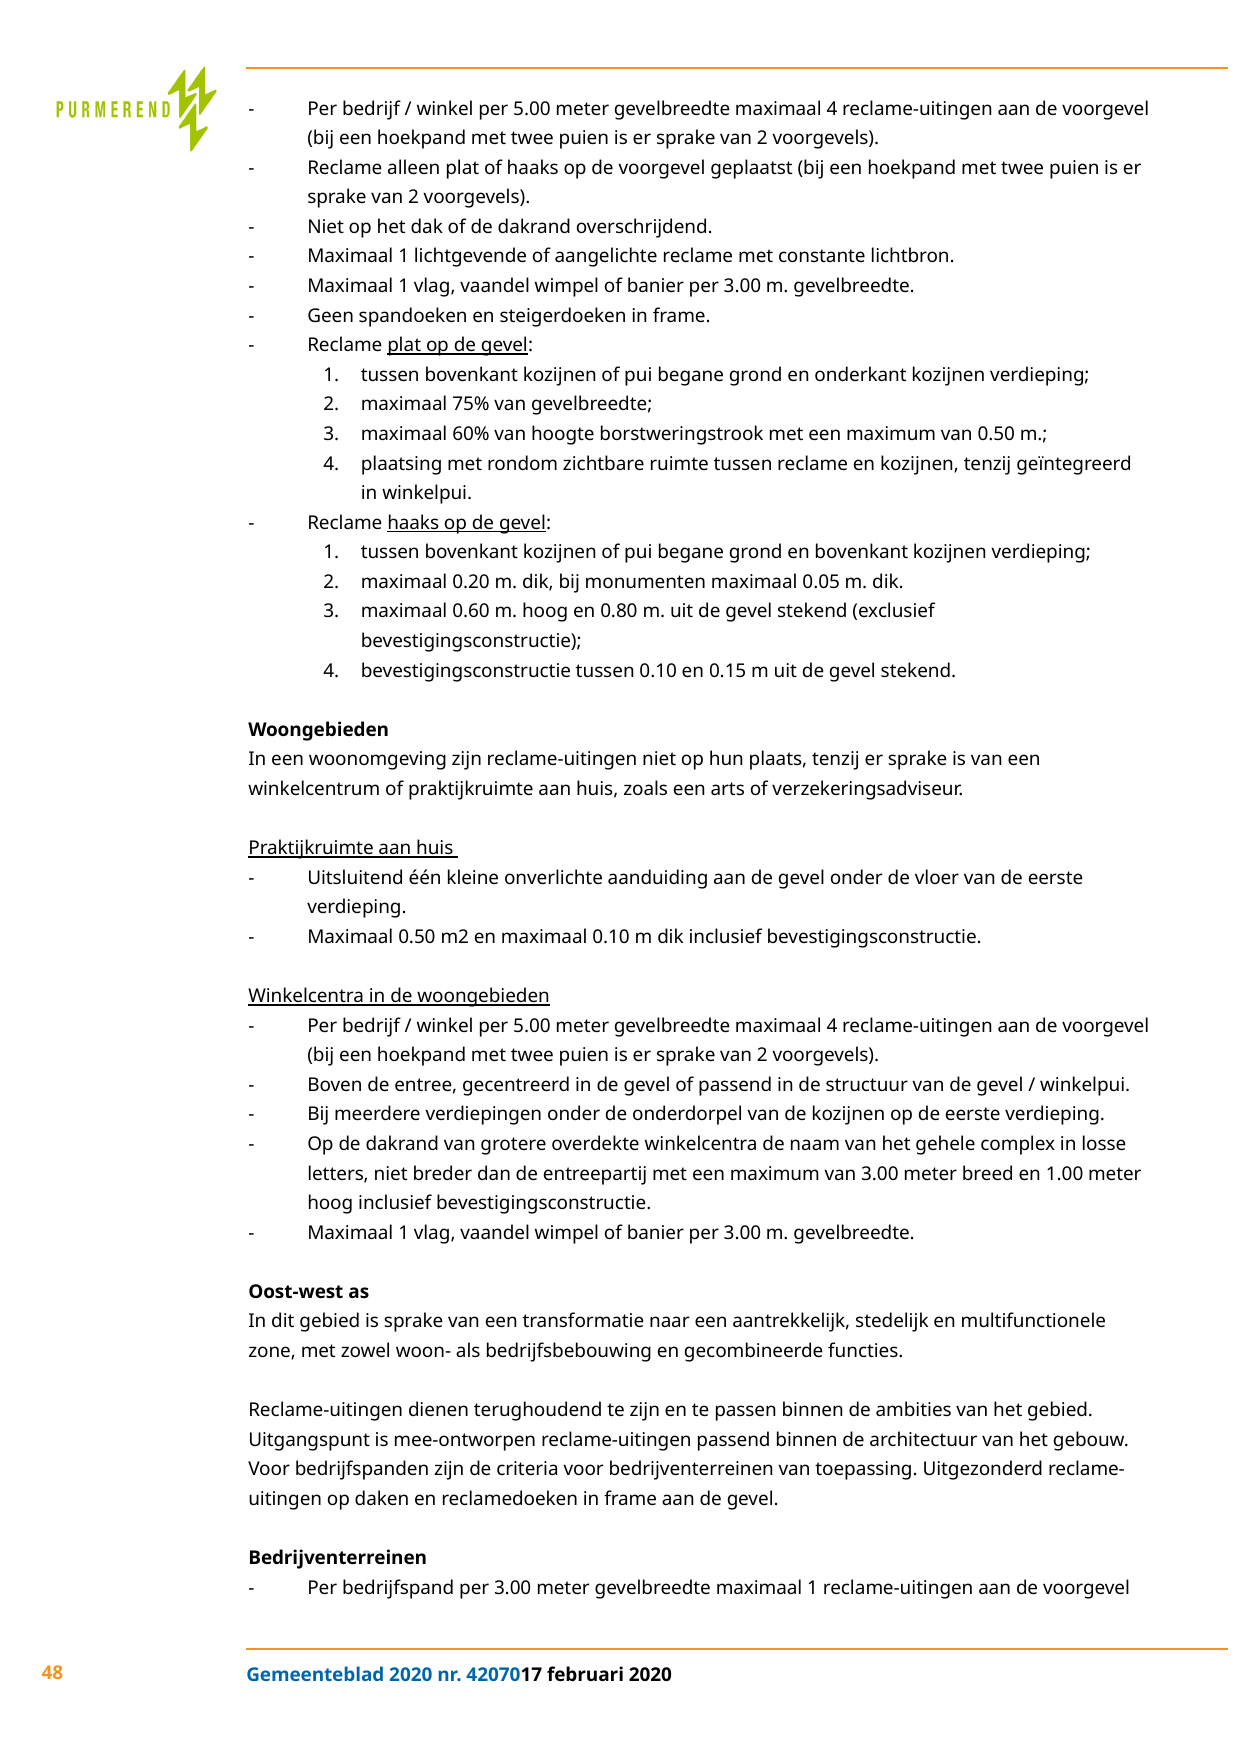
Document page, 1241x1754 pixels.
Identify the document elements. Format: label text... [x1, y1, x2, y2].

list Maximaal 0.50 m2 en maximaal 0.10 m dik inclusief bevestigingsconstructie. [248, 923, 1152, 949]
list Boven de entree, gecentreerd in de gevel of passend in de structuur van de gevel / winkelpui. [248, 1071, 1152, 1097]
text Praktijkruimte aan huis [248, 834, 1152, 860]
text Winkelcentra in de woongebieden [248, 982, 1152, 1008]
list Maximaal 1 vlag, vaandel wimpel of banier per 3.00 m. gevelbreedte. [248, 272, 1152, 298]
list Niet op het dak of de dakrand overschrijdend. [248, 213, 1152, 239]
picture [41, 47, 231, 172]
list Reclame plat op de gevel: [248, 331, 1152, 357]
list Per bedrijfspand per 3.00 meter gevelbreedte maximaal 1 reclame-uitingen aan de voorgevel [248, 1574, 1152, 1600]
text Reclame-uitingen dienen terughoudend te zijn en te passen binnen de ambities van het gebied. Uitgangspunt is mee-ontworpen reclame-uitingen passend binnen de architectuur van het gebouw. Voor bedrijfspanden zijn de criteria voor bedrijventerreinen van toepassing. Uitgezonderd reclame-uitingen op daken en reclamedoeken in frame aan de gevel. [248, 1396, 1152, 1511]
list Maximaal 1 vlag, vaandel wimpel of banier per 3.00 m. gevelbreedte. [248, 1219, 1152, 1245]
list Geen spandoeken en steigerdoeken in frame. [248, 302, 1152, 328]
list Per bedrijf / winkel per 5.00 meter gevelbreedte maximaal 4 reclame-uitingen aan de voorgevel (bij een hoekpand met twee puien is er sprake van 2 voorgevels). [248, 1012, 1152, 1067]
text Bedrijventerreinen [248, 1544, 1152, 1570]
list maximaal 0.20 m. dik, bij monumenten maximaal 0.05 m. dik. [323, 568, 1152, 594]
list Bij meerdere verdiepingen onder de onderdorpel van de kozijnen op de eerste verdieping. [248, 1101, 1152, 1126]
text Woongebieden [248, 716, 1152, 742]
list maximaal 75% van gevelbreedte; [323, 391, 1152, 416]
list plaatsing met rondom zichtbare ruimte tussen reclame en kozijnen, tenzij geïntegreerd in winkelpui. [323, 450, 1152, 505]
list tussen bovenkant kozijnen of pui begane grond en bovenkant kozijnen verdieping; [323, 538, 1152, 564]
list Reclame alleen plat of haaks op de voorgevel geplaatst (bij een hoekpand met twee puien is er sprake van 2 voorgevels). [248, 154, 1152, 209]
list Op de dakrand van grotere overdekte winkelcentra de naam van het gehele complex in losse letters, niet breder dan de entreepartij met een maximum van 3.00 meter breed en 1.00 meter hoog inclusief bevestigingsconstructie. [248, 1130, 1152, 1215]
list tussen bovenkant kozijnen of pui begane grond en onderkant kozijnen verdieping; [323, 361, 1152, 387]
list bevestigingsconstructie tussen 0.10 en 0.15 m uit de gevel stekend. [323, 657, 1152, 683]
list Per bedrijf / winkel per 5.00 meter gevelbreedte maximaal 4 reclame-uitingen aan de voorgevel (bij een hoekpand met twee puien is er sprake van 2 voorgevels). [248, 95, 1152, 150]
text Oost-west as [248, 1278, 1152, 1304]
list maximaal 60% van hoogte borstweringstrook met een maximum van 0.50 m.; [323, 420, 1152, 446]
list Maximaal 1 lichtgevende of aangelichte reclame met constante lichtbron. [248, 243, 1152, 268]
list maximaal 0.60 m. hoog en 0.80 m. uit de gevel stekend (exclusief bevestigingsconstructie); [323, 598, 1152, 653]
text In een woonomgeving zijn reclame-uitingen niet op hun plaats, tenzij er sprake is van een winkelcentrum of praktijkruimte aan huis, zoals een arts of verzekeringsadviseur. [248, 746, 1152, 801]
list Uitsluitend één kleine onverlichte aanduiding aan de gevel onder de vloer van de eerste verdieping. [248, 864, 1152, 919]
list Reclame haaks op de gevel: [248, 509, 1152, 535]
text In dit gebied is sprake van een transformatie naar een aantrekkelijk, stedelijk en multifunctionele zone, met zowel woon- als bedrijfsbebouwing en gecombineerde functies. [248, 1308, 1152, 1363]
